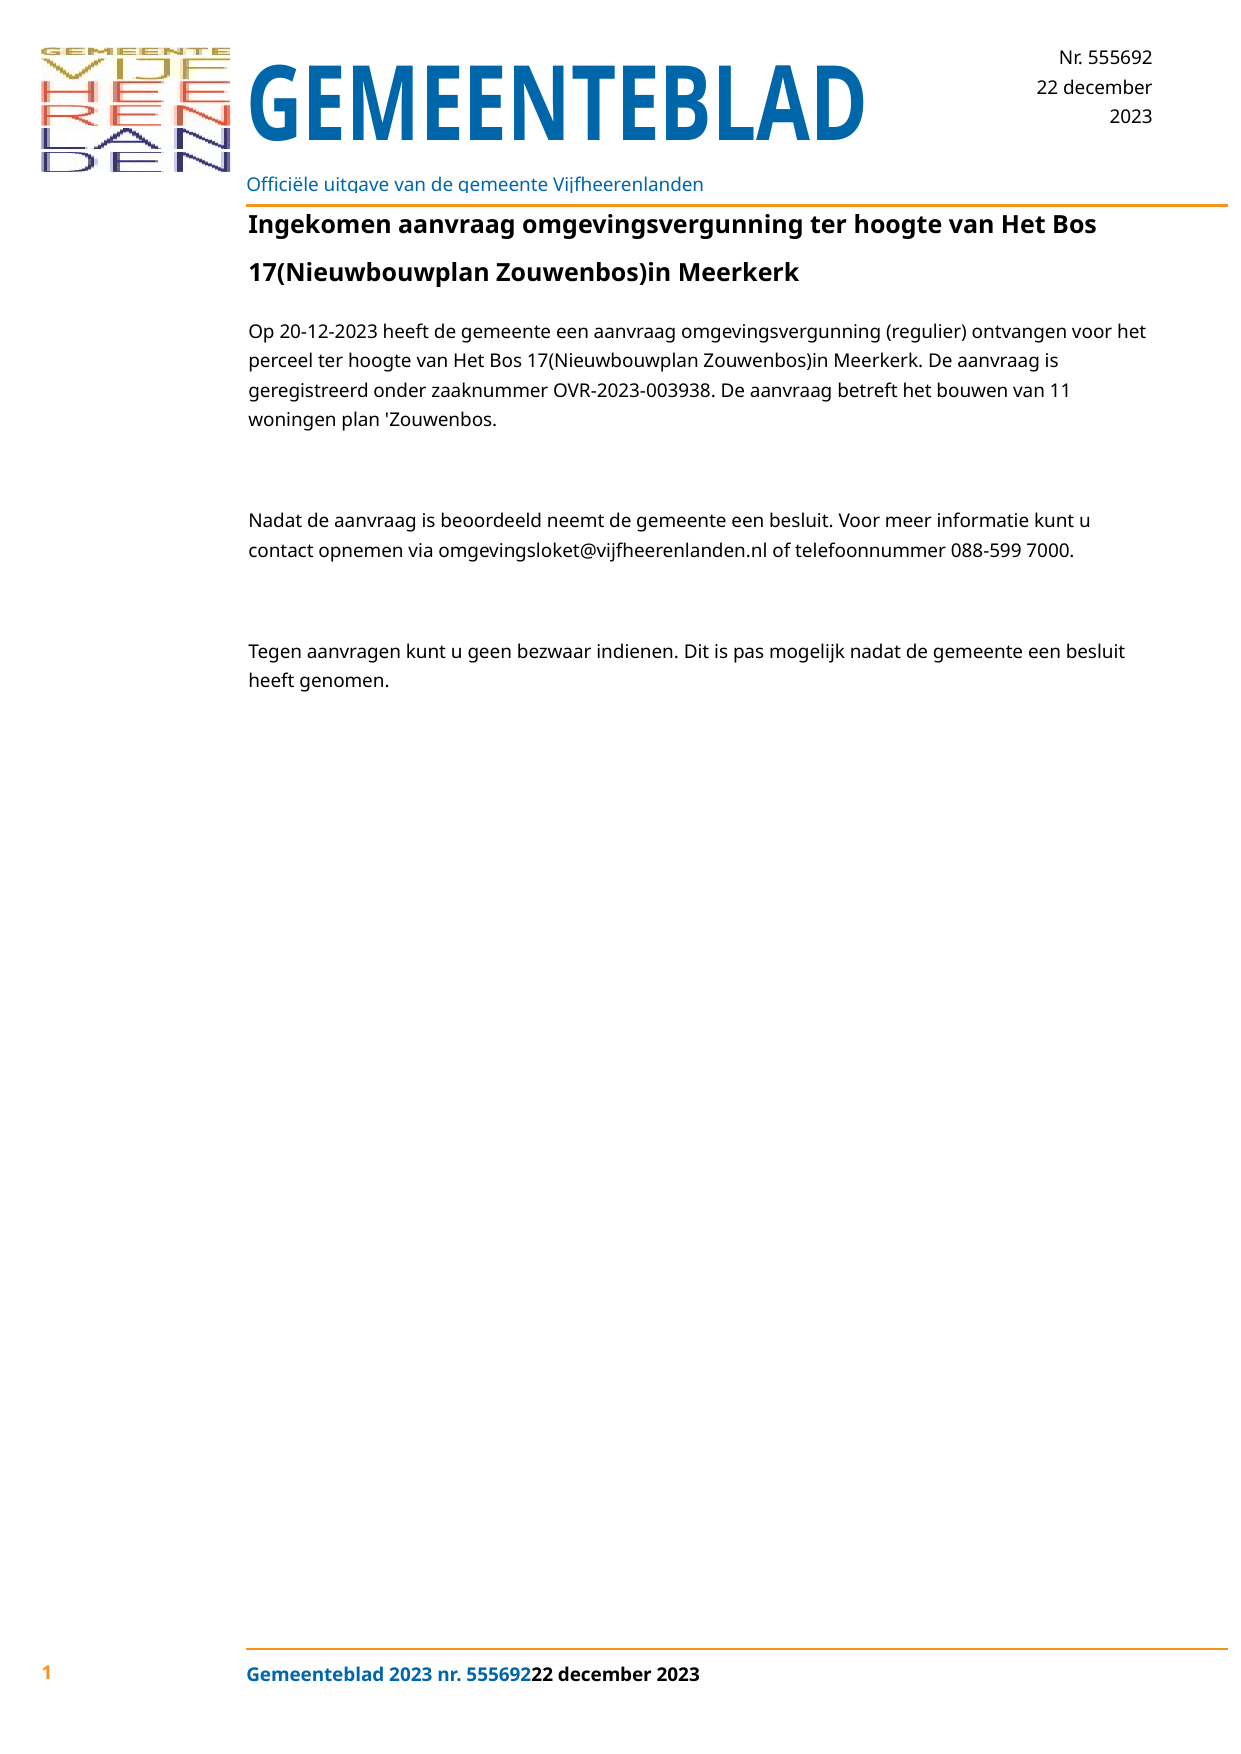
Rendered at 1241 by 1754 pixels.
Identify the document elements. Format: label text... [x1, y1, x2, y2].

text Nadat de aanvraag is beoordeeld neemt de gemeente een besluit. Voor meer informatie kunt u contact opnemen via omgevingsloket@vijfheerenlanden.nl of telefoonnummer 088-599 7000. [248, 507, 1152, 563]
picture [41, 47, 231, 172]
text Tegen aanvragen kunt u geen bezwaar indienen. Dit is pas mogelijk nadat de gemeente een besluit heeft genomen. [248, 638, 1152, 693]
text Ingekomen aanvraag omgevingsvergunning ter hoogte van Het Bos 17(Nieuwbouwplan Zouwenbos)in Meerkerk [248, 207, 1152, 288]
text Op 20-12-2023 heeft de gemeente een aanvraag omgevingsvergunning (regulier) ontvangen voor het perceel ter hoogte van Het Bos 17(Nieuwbouwplan Zouwenbos)in Meerkerk. De aanvraag is geregistreerd onder zaaknummer OVR-2023-003938. De aanvraag betreft het bouwen van 11 woningen plan 'Zouwenbos. [248, 318, 1152, 432]
